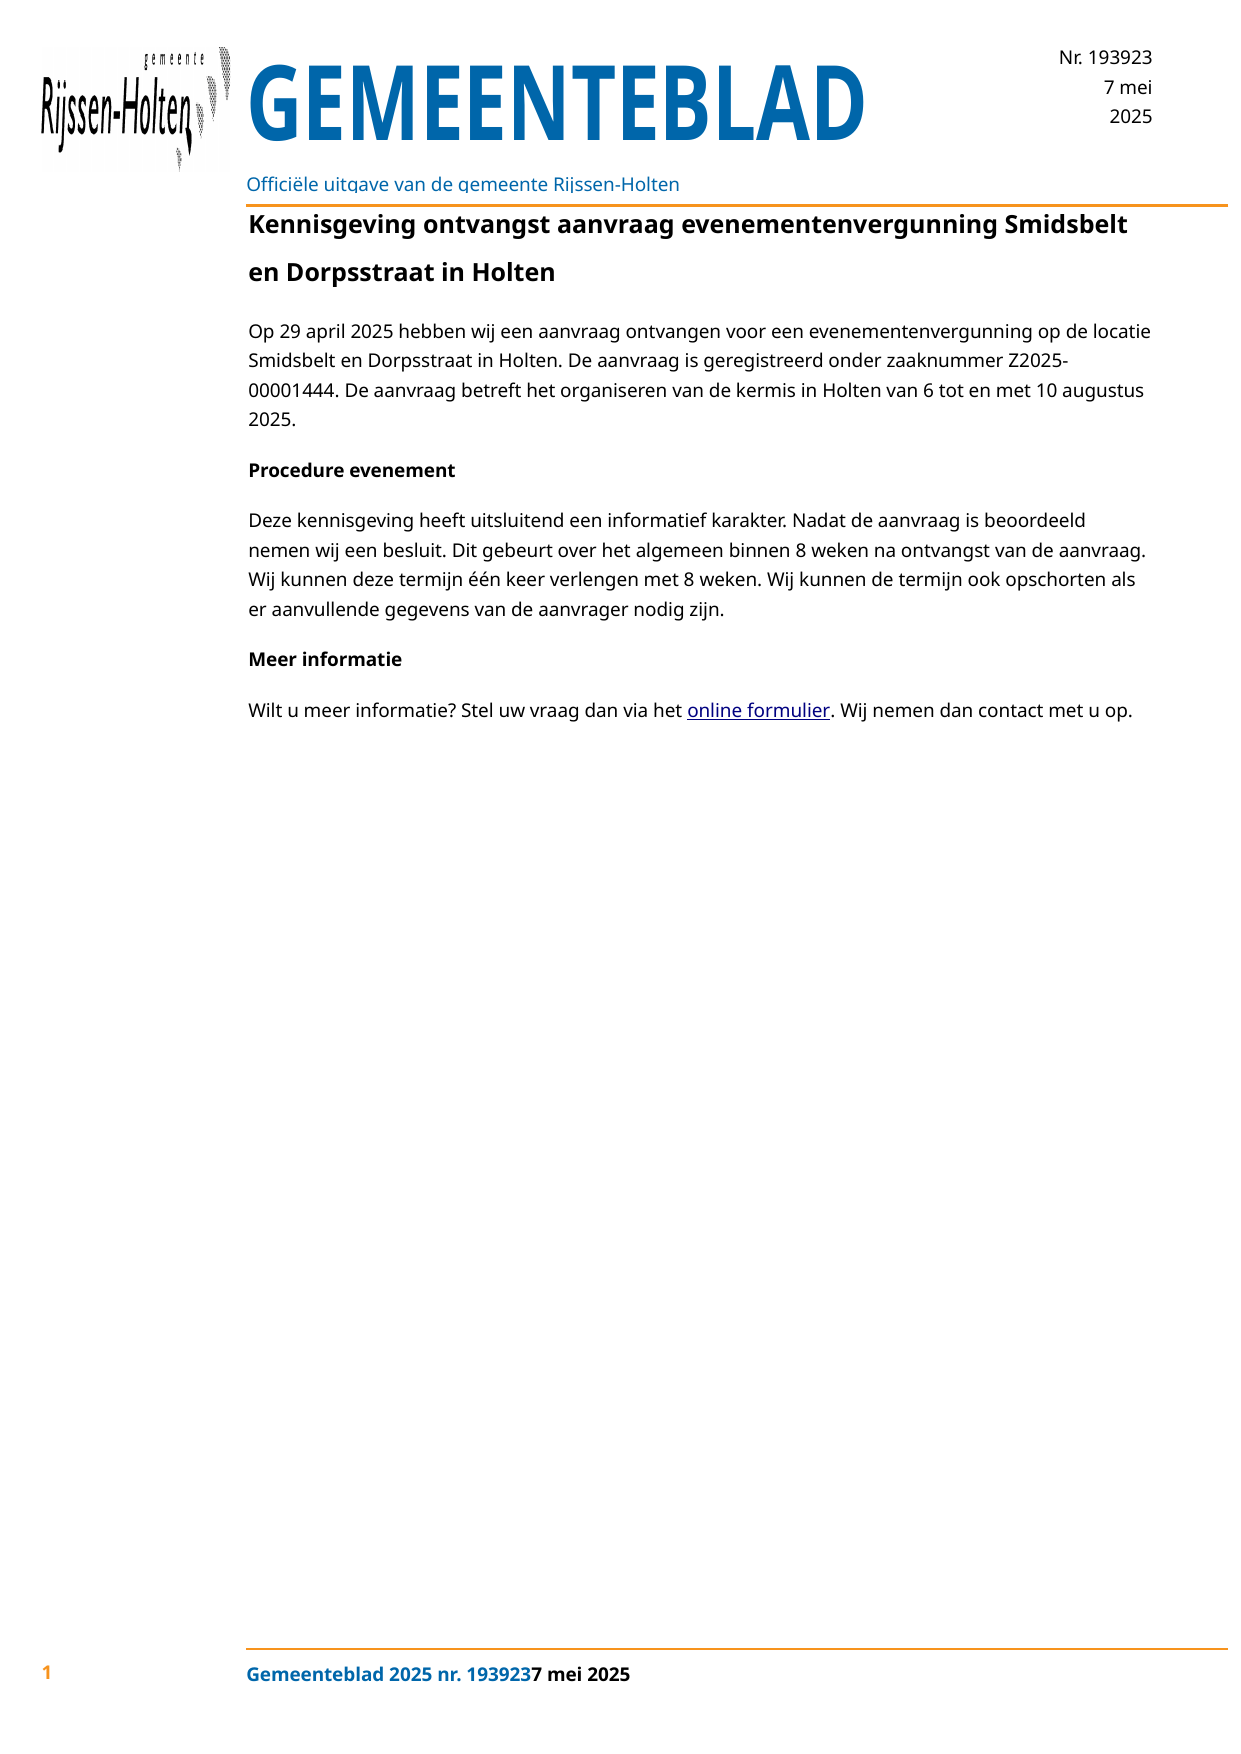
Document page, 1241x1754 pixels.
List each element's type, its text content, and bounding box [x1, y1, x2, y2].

text Kennisgeving ontvangst aanvraag evenementenvergunning Smidsbelt en Dorpsstraat in Holten [248, 207, 1152, 288]
text Wilt u meer informatie? Stel uw vraag dan via het online formulier. Wij nemen dan contact met u op. [248, 697, 1152, 723]
picture [41, 47, 231, 172]
text Deze kennisgeving heeft uitsluitend een informatief karakter. Nadat de aanvraag is beoordeeld nemen wij een besluit. Dit gebeurt over het algemeen binnen 8 weken na ontvangst van de aanvraag. Wij kunnen deze termijn één keer verlengen met 8 weken. Wij kunnen de termijn ook opschorten als er aanvullende gegevens van de aanvrager nodig zijn. [248, 507, 1152, 622]
text Op 29 april 2025 hebben wij een aanvraag ontvangen voor een evenementenvergunning op de locatie Smidsbelt en Dorpsstraat in Holten. De aanvraag is geregistreerd onder zaaknummer Z2025-00001444. De aanvraag betreft het organiseren van de kermis in Holten van 6 tot en met 10 augustus 2025. [248, 318, 1152, 432]
text Meer informatie [248, 647, 1152, 672]
text Procedure evenement [248, 457, 1152, 483]
